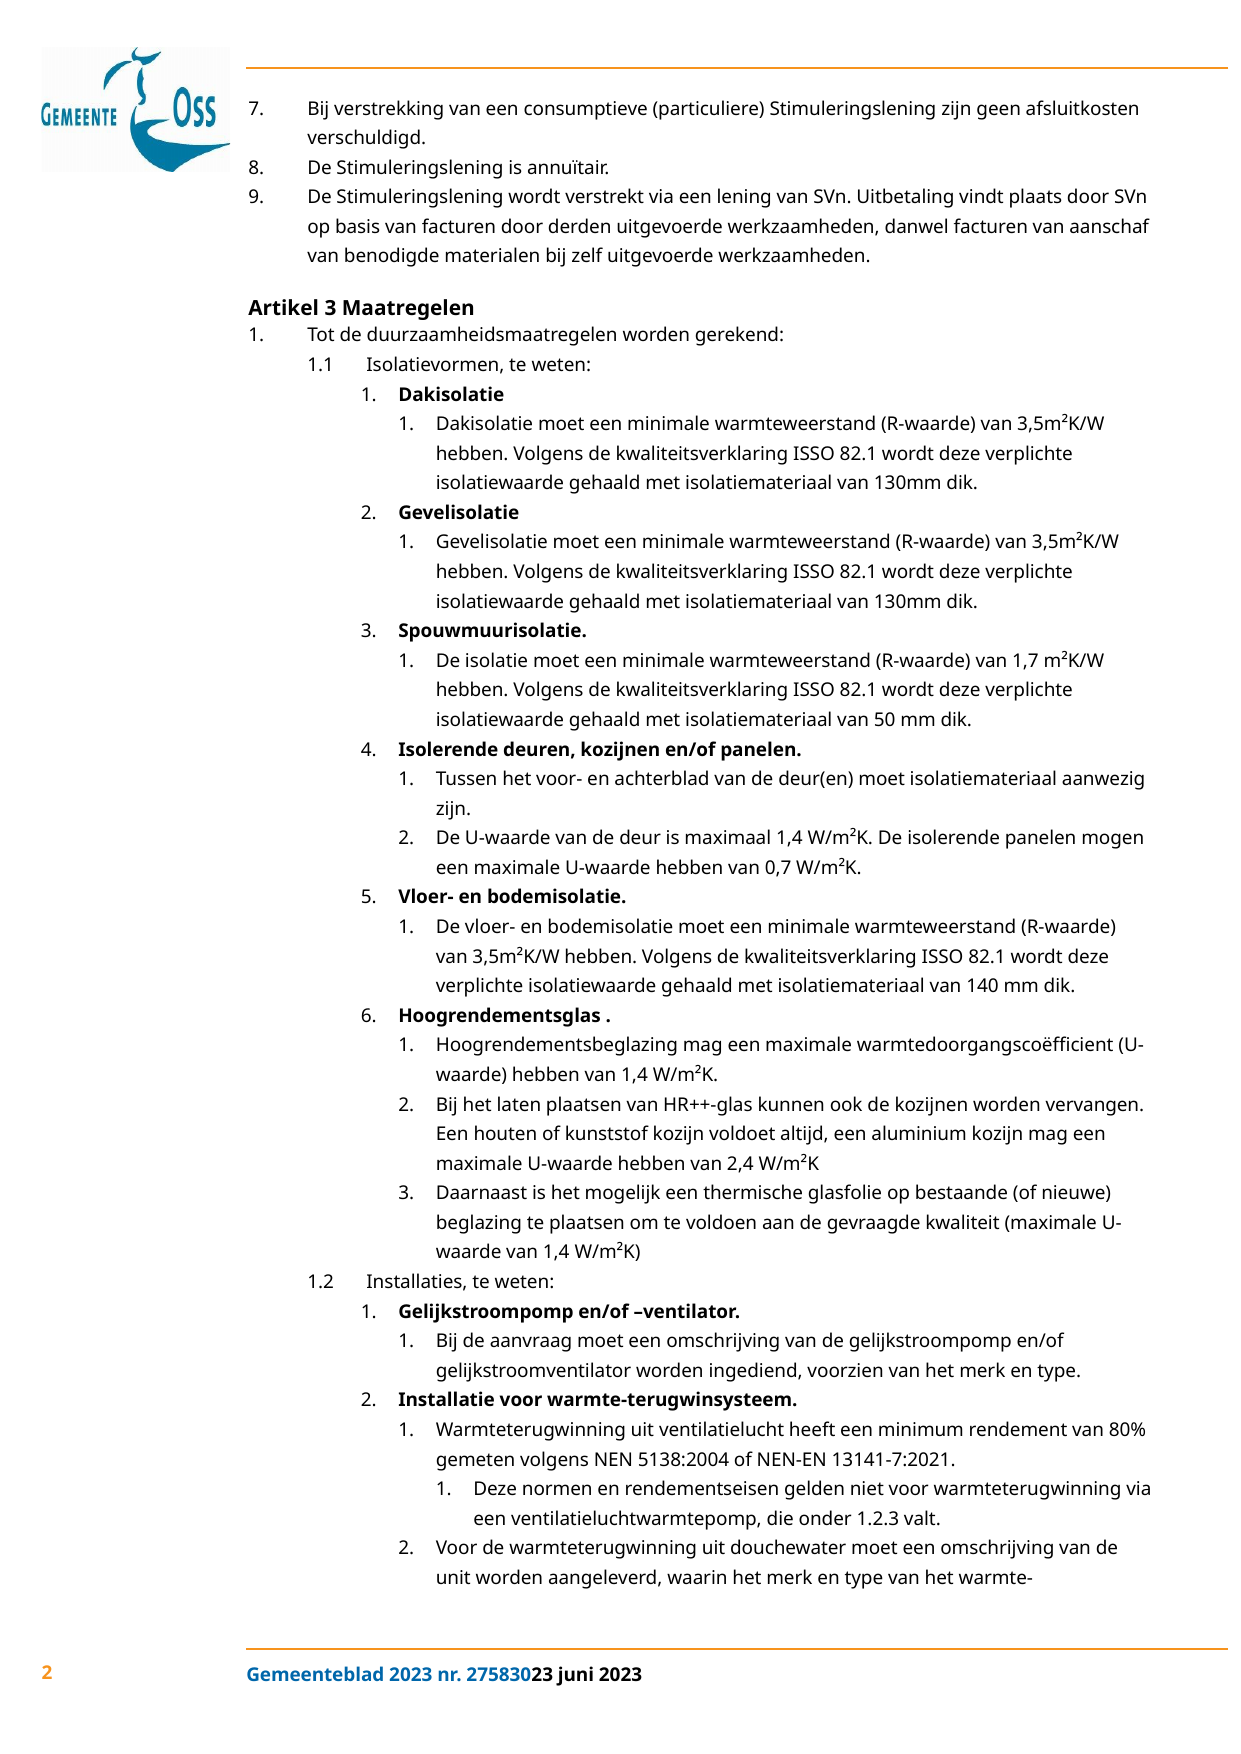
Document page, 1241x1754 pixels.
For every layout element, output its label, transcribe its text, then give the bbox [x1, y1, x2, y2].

list Dakisolatie moet een minimale warmteweerstand (R-waarde) van 3,5m²K/W hebben. Volgens de kwaliteitsverklaring ISSO 82.1 wordt deze verplichte isolatiewaarde gehaald met isolatiemateriaal van 130mm dik. [398, 410, 1152, 495]
list Warmteterugwinning uit ventilatielucht heeft een minimum rendement van 80% gemeten volgens NEN 5138:2004 of NEN-EN 13141-7:2021. [398, 1416, 1152, 1471]
list Hoogrendementsglas . [361, 1002, 1152, 1028]
list Gelijkstroompomp en/of –ventilator. [361, 1298, 1152, 1323]
list Bij de aanvraag moet een omschrijving van de gelijkstroompomp en/of gelijkstroomventilator worden ingediend, voorzien van het merk en type. [398, 1327, 1152, 1383]
list De Stimuleringslening is annuïtair. [248, 154, 1152, 180]
list Installatie voor warmte-terugwinsysteem. [361, 1387, 1152, 1412]
list Bij verstrekking van een consumptieve (particuliere) Stimuleringslening zijn geen afsluitkosten verschuldigd. [248, 95, 1152, 150]
list Spouwmuurisolatie. [361, 617, 1152, 643]
list Tussen het voor- en achterblad van de deur(en) moet isolatiemateriaal aanwezig zijn. [398, 765, 1152, 821]
list Deze normen en rendementseisen gelden niet voor warmteterugwinning via een ventilatieluchtwarmtepomp, die onder 1.2.3 valt. [436, 1475, 1152, 1531]
list De U-waarde van de deur is maximaal 1,4 W/m²K. De isolerende panelen mogen een maximale U-waarde hebben van 0,7 W/m²K. [398, 824, 1152, 880]
list De Stimuleringslening wordt verstrekt via een lening van SVn. Uitbetaling vindt plaats door SVn op basis van facturen door derden uitgevoerde werkzaamheden, danwel facturen van aanschaf van benodigde materialen bij zelf uitgevoerde werkzaamheden. [248, 183, 1152, 268]
list Daarnaast is het mogelijk een thermische glasfolie op bestaande (of nieuwe) beglazing te plaatsen om te voldoen aan de gevraagde kwaliteit (maximale U-waarde van 1,4 W/m²K) [398, 1179, 1152, 1264]
picture [41, 47, 231, 172]
list Gevelisolatie moet een minimale warmteweerstand (R-waarde) van 3,5m²K/W hebben. Volgens de kwaliteitsverklaring ISSO 82.1 wordt deze verplichte isolatiewaarde gehaald met isolatiemateriaal van 130mm dik. [398, 529, 1152, 613]
list Hoogrendementsbeglazing mag een maximale warmtedoorgangscoëfficient (U-waarde) hebben van 1,4 W/m²K. [398, 1032, 1152, 1087]
list Voor de warmteterugwinning uit douchewater moet een omschrijving van de unit worden aangeleverd, waarin het merk en type van het warmte- [398, 1534, 1152, 1590]
list De vloer- en bodemisolatie moet een minimale warmteweerstand (R-waarde) van 3,5m²K/W hebben. Volgens de kwaliteitsverklaring ISSO 82.1 wordt deze verplichte isolatiewaarde gehaald met isolatiemateriaal van 140 mm dik. [398, 913, 1152, 998]
list Bij het laten plaatsen van HR++-glas kunnen ook de kozijnen worden vervangen. Een houten of kunststof kozijn voldoet altijd, een aluminium kozijn mag een maximale U-waarde hebben van 2,4 W/m²K [398, 1091, 1152, 1176]
list Gevelisolatie [361, 499, 1152, 525]
list Installaties, te weten: [307, 1268, 1152, 1294]
list De isolatie moet een minimale warmteweerstand (R-waarde) van 1,7 m²K/W hebben. Volgens de kwaliteitsverklaring ISSO 82.1 wordt deze verplichte isolatiewaarde gehaald met isolatiemateriaal van 50 mm dik. [398, 647, 1152, 732]
list Isolatievormen, te weten: [307, 351, 1152, 377]
list Tot de duurzaamheidsmaatregelen worden gerekend: [248, 322, 1152, 347]
text Artikel 3 Maatregelen [248, 293, 1152, 322]
list Isolerende deuren, kozijnen en/of panelen. [361, 736, 1152, 761]
list Dakisolatie [361, 381, 1152, 406]
list Vloer- en bodemisolatie. [361, 884, 1152, 909]
